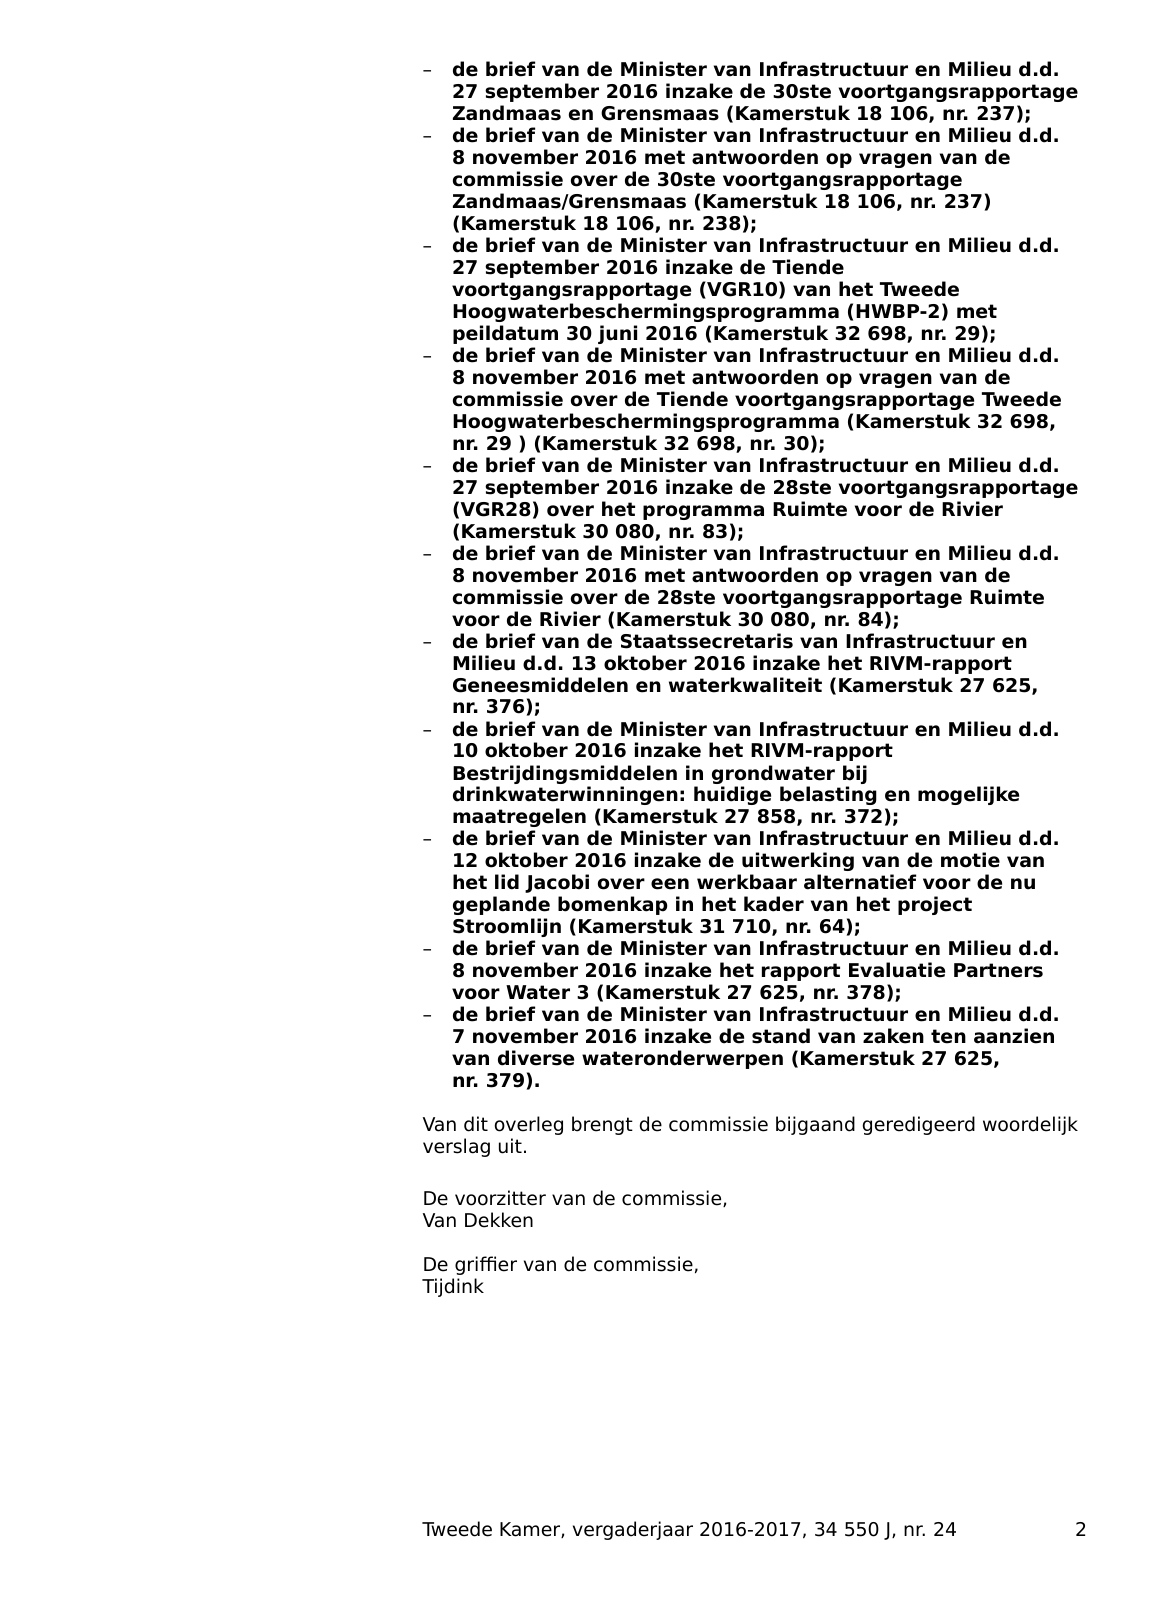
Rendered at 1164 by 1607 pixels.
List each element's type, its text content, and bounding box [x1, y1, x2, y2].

text – de brief van de Minister van Infrastructuur en Milieu d.d. 8 november 2016 met antwoorden op vragen van de commissie over de Tiende voortgangsrapportage Tweede Hoogwaterbeschermingsprogramma (Kamerstuk 32 698, nr. 29 ) (Kamerstuk 32 698, nr. 30); [422, 345, 1087, 455]
text – de brief van de Minister van Infrastructuur en Milieu d.d. 27 september 2016 inzake de 28ste voortgangsrapportage (VGR28) over het programma Ruimte voor de Rivier (Kamerstuk 30 080, nr. 83); [422, 455, 1087, 543]
text De voorzitter van de commissie, Van Dekken [422, 1188, 1087, 1232]
text – de brief van de Minister van Infrastructuur en Milieu d.d. 8 november 2016 met antwoorden op vragen van de commissie over de 30ste voortgangsrapportage Zandmaas/Grensmaas (Kamerstuk 18 106, nr. 237) (Kamerstuk 18 106, nr. 238); [422, 125, 1087, 235]
text – de brief van de Minister van Infrastructuur en Milieu d.d. 27 september 2016 inzake de Tiende voortgangsrapportage (VGR10) van het Tweede Hoogwaterbeschermingsprogramma (HWBP-2) met peildatum 30 juni 2016 (Kamerstuk 32 698, nr. 29); [422, 235, 1087, 345]
text – de brief van de Minister van Infrastructuur en Milieu d.d. 12 oktober 2016 inzake de uitwerking van de motie van het lid Jacobi over een werkbaar alternatief voor de nu geplande bomenkap in het kader van het project Stroomlijn (Kamerstuk 31 710, nr. 64); [422, 828, 1087, 938]
text – de brief van de Minister van Infrastructuur en Milieu d.d. 8 november 2016 met antwoorden op vragen van de commissie over de 28ste voortgangsrapportage Ruimte voor de Rivier (Kamerstuk 30 080, nr. 84); [422, 543, 1087, 631]
text De griffier van de commissie, Tijdink [422, 1254, 1087, 1298]
text Van dit overleg brengt de commissie bijgaand geredigeerd woordelijk verslag uit. [422, 1114, 1087, 1158]
text – de brief van de Minister van Infrastructuur en Milieu d.d. 27 september 2016 inzake de 30ste voortgangsrapportage Zandmaas en Grensmaas (Kamerstuk 18 106, nr. 237); [422, 59, 1087, 125]
text – de brief van de Minister van Infrastructuur en Milieu d.d. 7 november 2016 inzake de stand van zaken ten aanzien van diverse wateronderwerpen (Kamerstuk 27 625, nr. 379). [422, 1004, 1087, 1092]
text – de brief van de Staatssecretaris van Infrastructuur en Milieu d.d. 13 oktober 2016 inzake het RIVM-rapport Geneesmiddelen en waterkwaliteit (Kamerstuk 27 625, nr. 376); [422, 631, 1087, 718]
text – de brief van de Minister van Infrastructuur en Milieu d.d. 10 oktober 2016 inzake het RIVM-rapport Bestrijdingsmiddelen in grondwater bij drinkwaterwinningen: huidige belasting en mogelijke maatregelen (Kamerstuk 27 858, nr. 372); [422, 718, 1087, 828]
text – de brief van de Minister van Infrastructuur en Milieu d.d. 8 november 2016 inzake het rapport Evaluatie Partners voor Water 3 (Kamerstuk 27 625, nr. 378); [422, 938, 1087, 1004]
